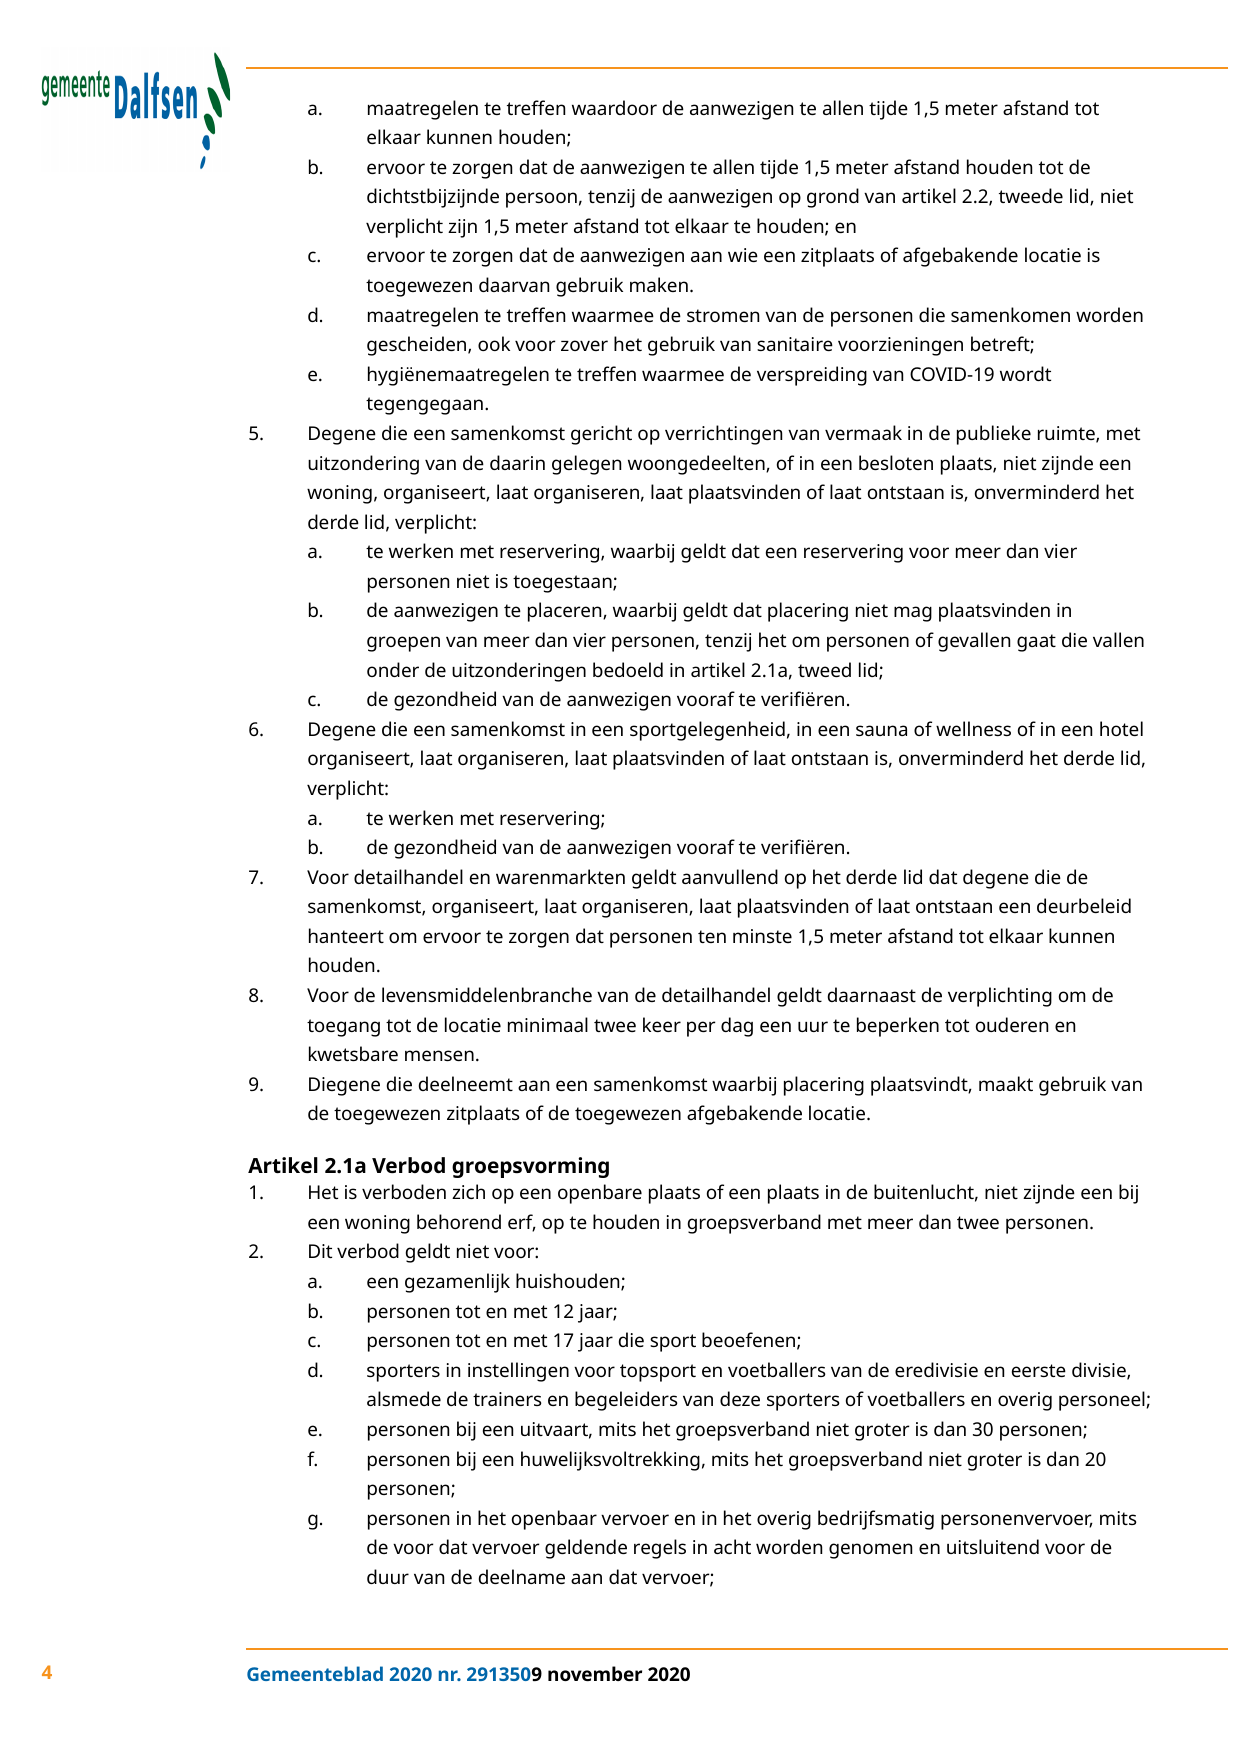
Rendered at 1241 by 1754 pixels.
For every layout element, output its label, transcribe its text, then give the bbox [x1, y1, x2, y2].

list de gezondheid van de aanwezigen vooraf te verifiëren. [307, 834, 1152, 860]
list te werken met reservering, waarbij geldt dat een reservering voor meer dan vier personen niet is toegestaan; [307, 538, 1152, 594]
list hygiënemaatregelen te treffen waarmee de verspreiding van COVID-19 wordt tegengegaan. [307, 361, 1152, 416]
list een gezamenlijk huishouden; [307, 1268, 1152, 1294]
list Degene die een samenkomst gericht op verrichtingen van vermaak in de publieke ruimte, met uitzondering van de daarin gelegen woongedeelten, of in een besloten plaats, niet zijnde een woning, organiseert, laat organiseren, laat plaatsvinden of laat ontstaan is, onverminderd het derde lid, verplicht: [248, 420, 1152, 535]
list Degene die een samenkomst in een sportgelegenheid, in een sauna of wellness of in een hotel organiseert, laat organiseren, laat plaatsvinden of laat ontstaan is, onverminderd het derde lid, verplicht: [248, 716, 1152, 801]
list Voor detailhandel en warenmarkten geldt aanvullend op het derde lid dat degene die de samenkomst, organiseert, laat organiseren, laat plaatsvinden of laat ontstaan een deurbeleid hanteert om ervoor te zorgen dat personen ten minste 1,5 meter afstand tot elkaar kunnen houden. [248, 864, 1152, 978]
list personen in het openbaar vervoer en in het overig bedrijfsmatig personenvervoer, mits de voor dat vervoer geldende regels in acht worden genomen en uitsluitend voor de duur van de deelname aan dat vervoer; [307, 1505, 1152, 1590]
list maatregelen te treffen waarmee de stromen van de personen die samenkomen worden gescheiden, ook voor zover het gebruik van sanitaire voorzieningen betreft; [307, 302, 1152, 357]
list Voor de levensmiddelenbranche van de detailhandel geldt daarnaast de verplichting om de toegang tot de locatie minimaal twee keer per dag een uur te beperken tot ouderen en kwetsbare mensen. [248, 982, 1152, 1067]
list maatregelen te treffen waardoor de aanwezigen te allen tijde 1,5 meter afstand tot elkaar kunnen houden; [307, 95, 1152, 150]
picture [41, 47, 231, 172]
text Artikel 2.1a Verbod groepsvorming [248, 1151, 1152, 1179]
list personen tot en met 12 jaar; [307, 1298, 1152, 1323]
list te werken met reservering; [307, 805, 1152, 831]
list Het is verboden zich op een openbare plaats of een plaats in de buitenlucht, niet zijnde een bij een woning behorend erf, op te houden in groepsverband met meer dan twee personen. [248, 1179, 1152, 1235]
list Dit verbod geldt niet voor: [248, 1239, 1152, 1264]
list ervoor te zorgen dat de aanwezigen te allen tijde 1,5 meter afstand houden tot de dichtstbijzijnde persoon, tenzij de aanwezigen op grond van artikel 2.2, tweede lid, niet verplicht zijn 1,5 meter afstand tot elkaar te houden; en [307, 154, 1152, 239]
list de gezondheid van de aanwezigen vooraf te verifiëren. [307, 686, 1152, 712]
list personen tot en met 17 jaar die sport beoefenen; [307, 1327, 1152, 1353]
list personen bij een huwelijksvoltrekking, mits het groepsverband niet groter is dan 20 personen; [307, 1446, 1152, 1501]
list Diegene die deelneemt aan een samenkomst waarbij placering plaatsvindt, maakt gebruik van de toegewezen zitplaats of de toegewezen afgebakende locatie. [248, 1071, 1152, 1126]
list ervoor te zorgen dat de aanwezigen aan wie een zitplaats of afgebakende locatie is toegewezen daarvan gebruik maken. [307, 243, 1152, 298]
list sporters in instellingen voor topsport en voetballers van de eredivisie en eerste divisie, alsmede de trainers en begeleiders van deze sporters of voetballers en overig personeel; [307, 1357, 1152, 1412]
list personen bij een uitvaart, mits het groepsverband niet groter is dan 30 personen; [307, 1416, 1152, 1442]
list de aanwezigen te placeren, waarbij geldt dat placering niet mag plaatsvinden in groepen van meer dan vier personen, tenzij het om personen of gevallen gaat die vallen onder de uitzonderingen bedoeld in artikel 2.1a, tweed lid; [307, 598, 1152, 683]
